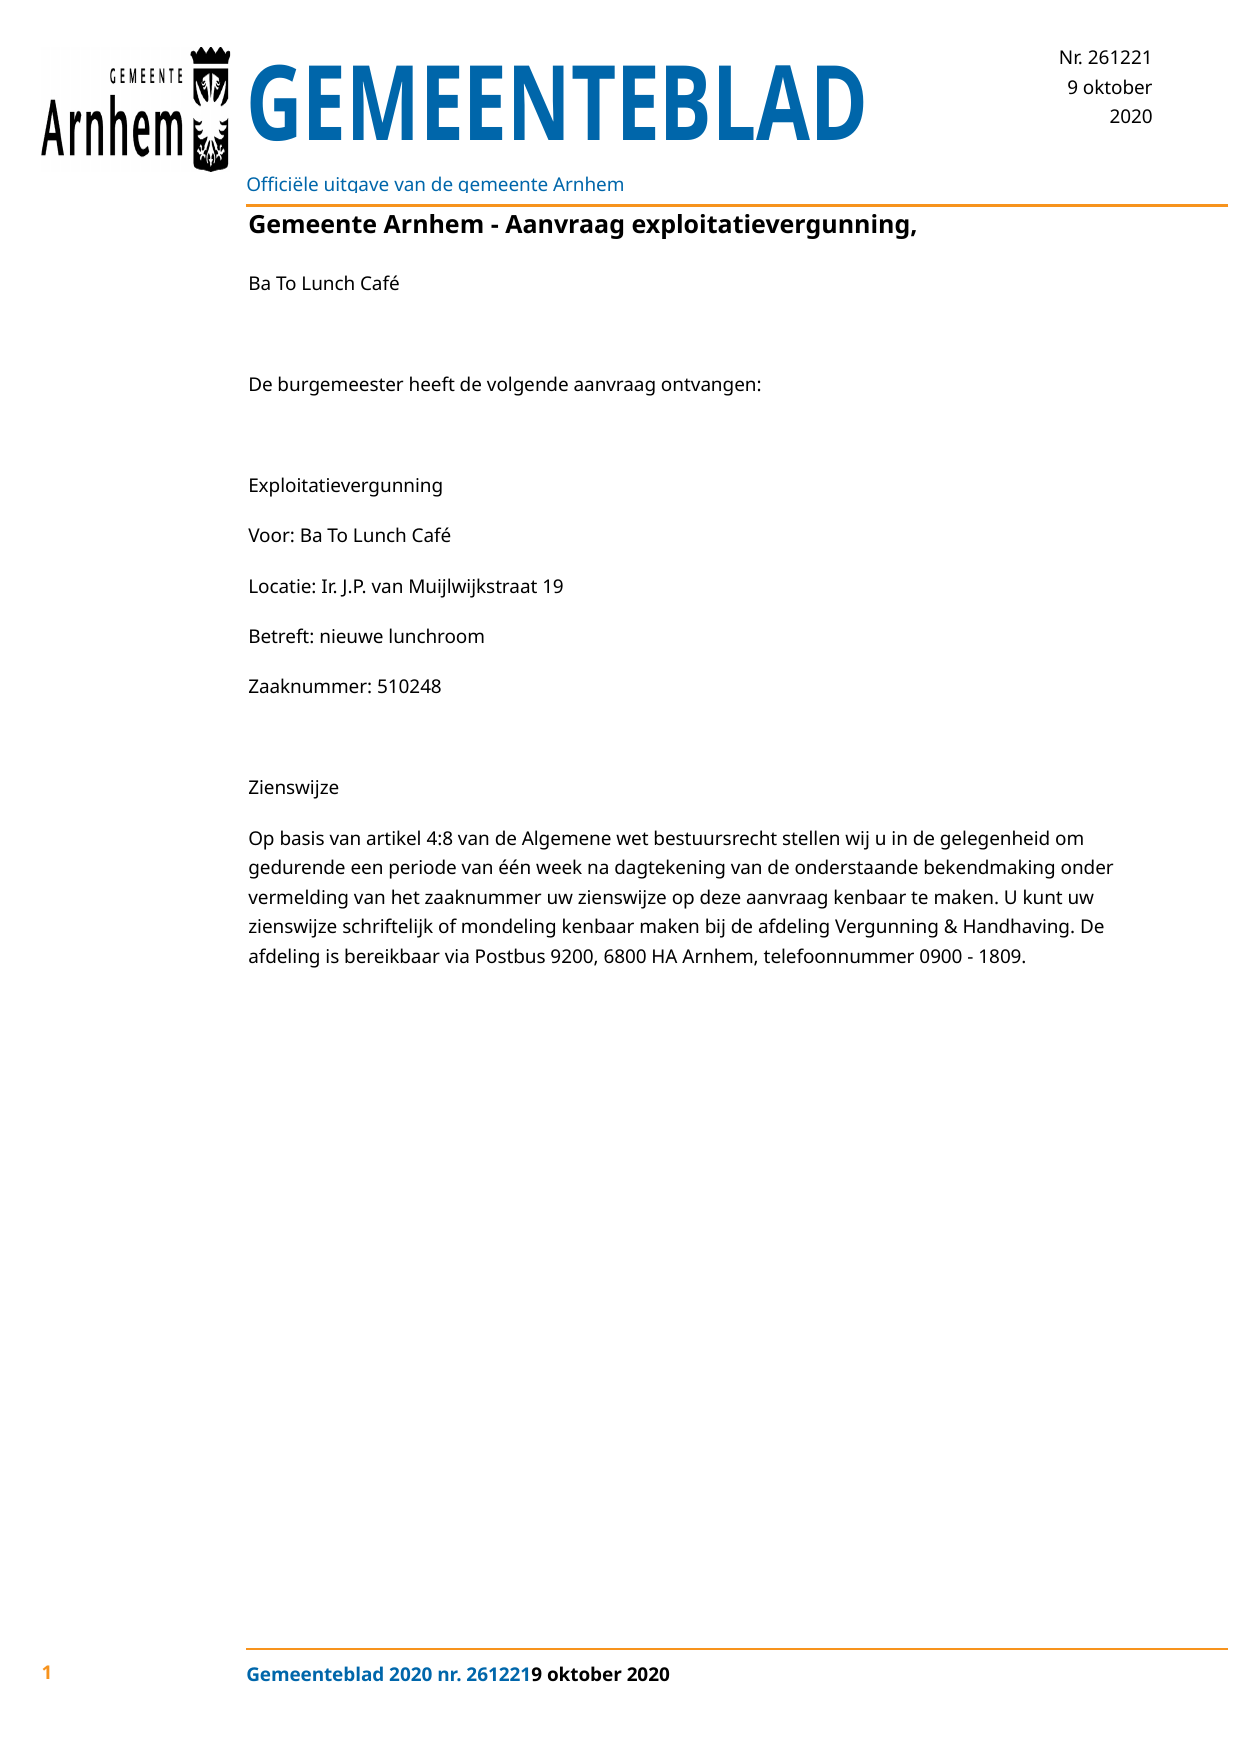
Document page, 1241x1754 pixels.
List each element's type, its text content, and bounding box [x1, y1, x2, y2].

text Voor: Ba To Lunch Café [248, 522, 1152, 548]
text Op basis van artikel 4:8 van de Algemene wet bestuursrecht stellen wij u in de gelegenheid om gedurende een periode van één week na dagtekening van de onderstaande bekendmaking onder vermelding van het zaaknummer uw zienswijze op deze aanvraag kenbaar te maken. U kunt uw zienswijze schriftelijk of mondeling kenbaar maken bij de afdeling Vergunning & Handhaving. De afdeling is bereikbaar via Postbus 9200, 6800 HA Arnhem, telefoonnummer 0900 - 1809. [248, 825, 1152, 969]
text Zienswijze [248, 774, 1152, 800]
text Locatie: Ir. J.P. van Muijlwijkstraat 19 [248, 573, 1152, 598]
text De burgemeester heeft de volgende aanvraag ontvangen: [248, 371, 1152, 397]
text Ba To Lunch Café [248, 270, 1152, 296]
text Gemeente Arnhem - Aanvraag exploitatievergunning, [248, 207, 1152, 241]
picture [41, 47, 231, 172]
text Betreft: nieuwe lunchroom [248, 623, 1152, 649]
text Zaaknummer: 510248 [248, 674, 1152, 699]
text Exploitatievergunning [248, 472, 1152, 498]
